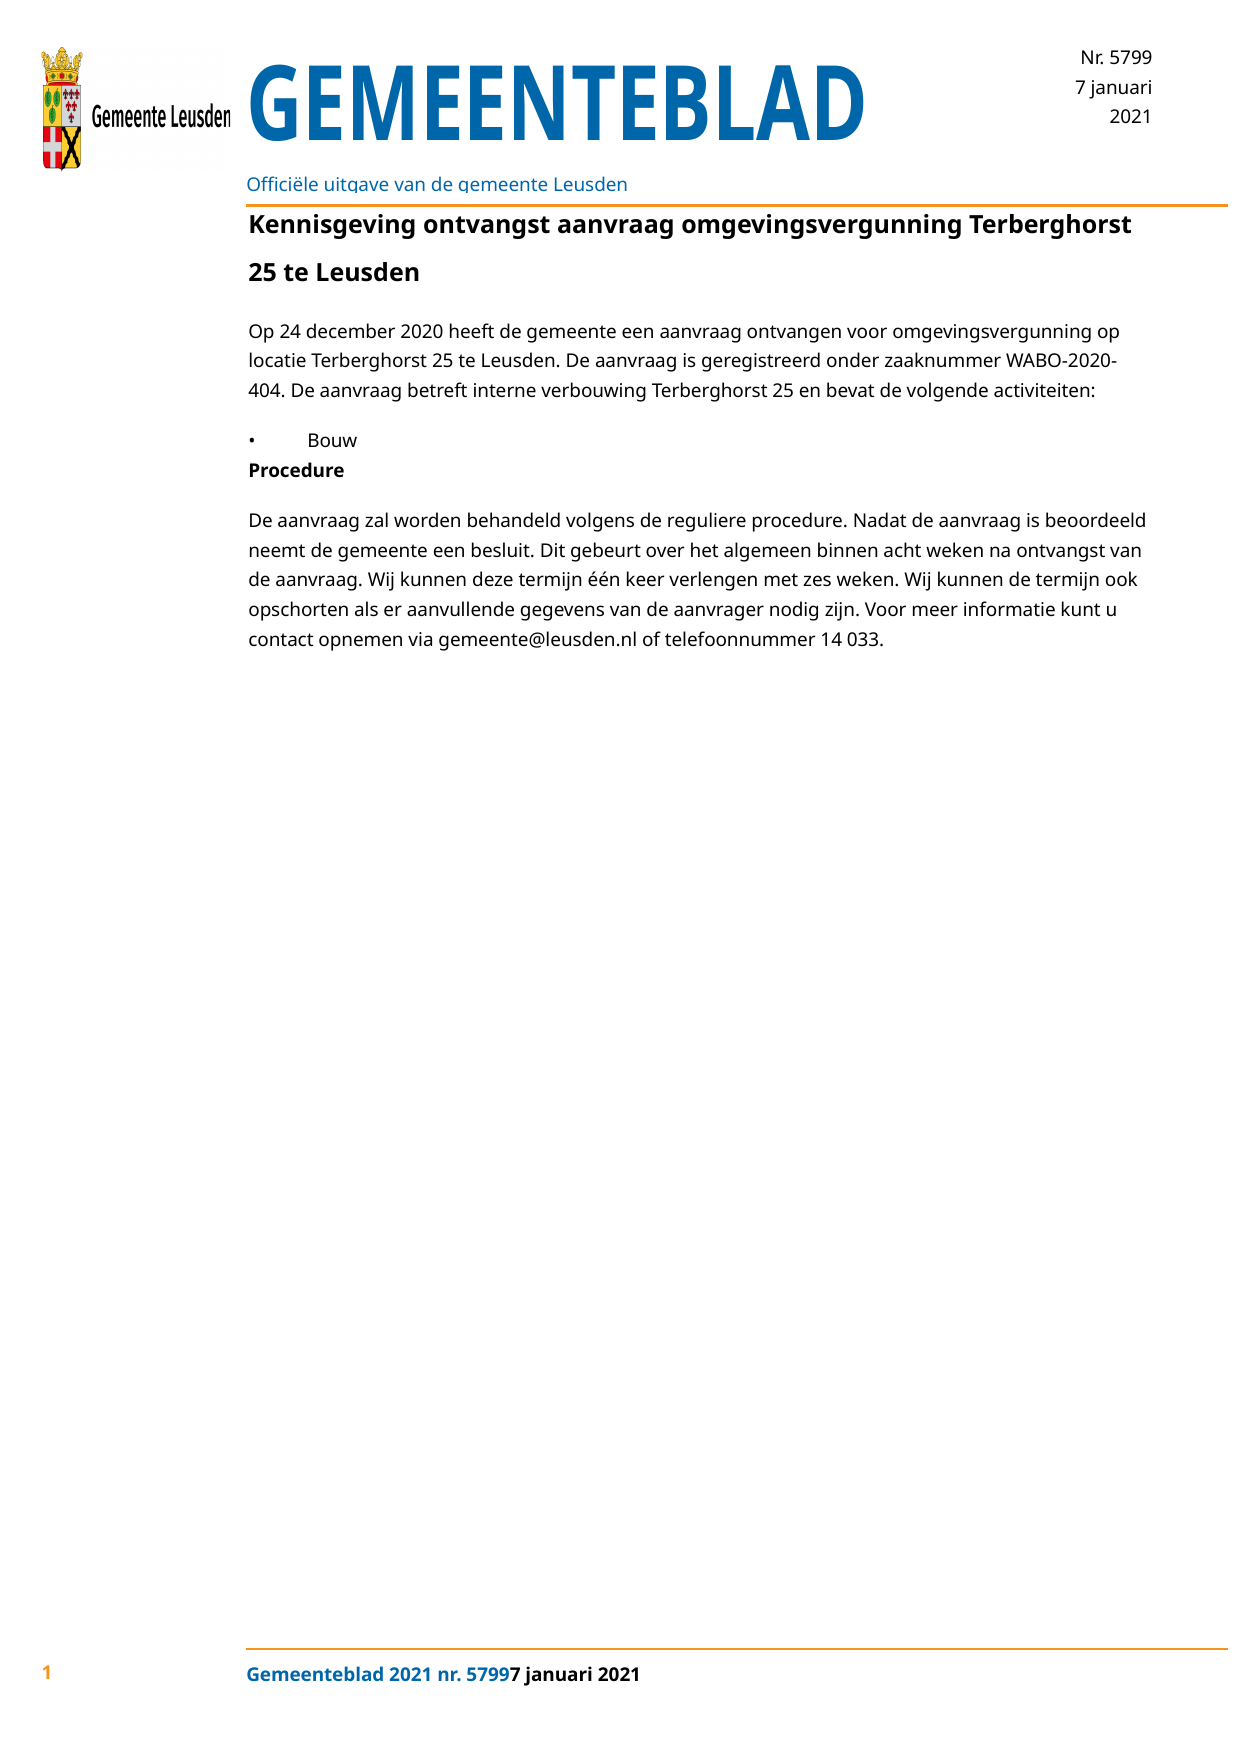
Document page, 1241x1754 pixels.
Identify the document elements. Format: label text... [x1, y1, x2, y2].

text De aanvraag zal worden behandeld volgens de reguliere procedure. Nadat de aanvraag is beoordeeld neemt de gemeente een besluit. Dit gebeurt over het algemeen binnen acht weken na ontvangst van de aanvraag. Wij kunnen deze termijn één keer verlengen met zes weken. Wij kunnen de termijn ook opschorten als er aanvullende gegevens van de aanvrager nodig zijn. Voor meer informatie kunt u contact opnemen via gemeente@leusden.nl of telefoonnummer 14 033. [248, 507, 1152, 652]
text Procedure [248, 457, 1152, 483]
text Op 24 december 2020 heeft de gemeente een aanvraag ontvangen voor omgevingsvergunning op locatie Terberghorst 25 te Leusden. De aanvraag is geregistreerd onder zaaknummer WABO-2020-404. De aanvraag betreft interne verbouwing Terberghorst 25 en bevat de volgende activiteiten: [248, 318, 1152, 403]
list Bouw [248, 427, 1152, 453]
picture [41, 47, 231, 172]
text Kennisgeving ontvangst aanvraag omgevingsvergunning Terberghorst 25 te Leusden [248, 207, 1152, 288]
